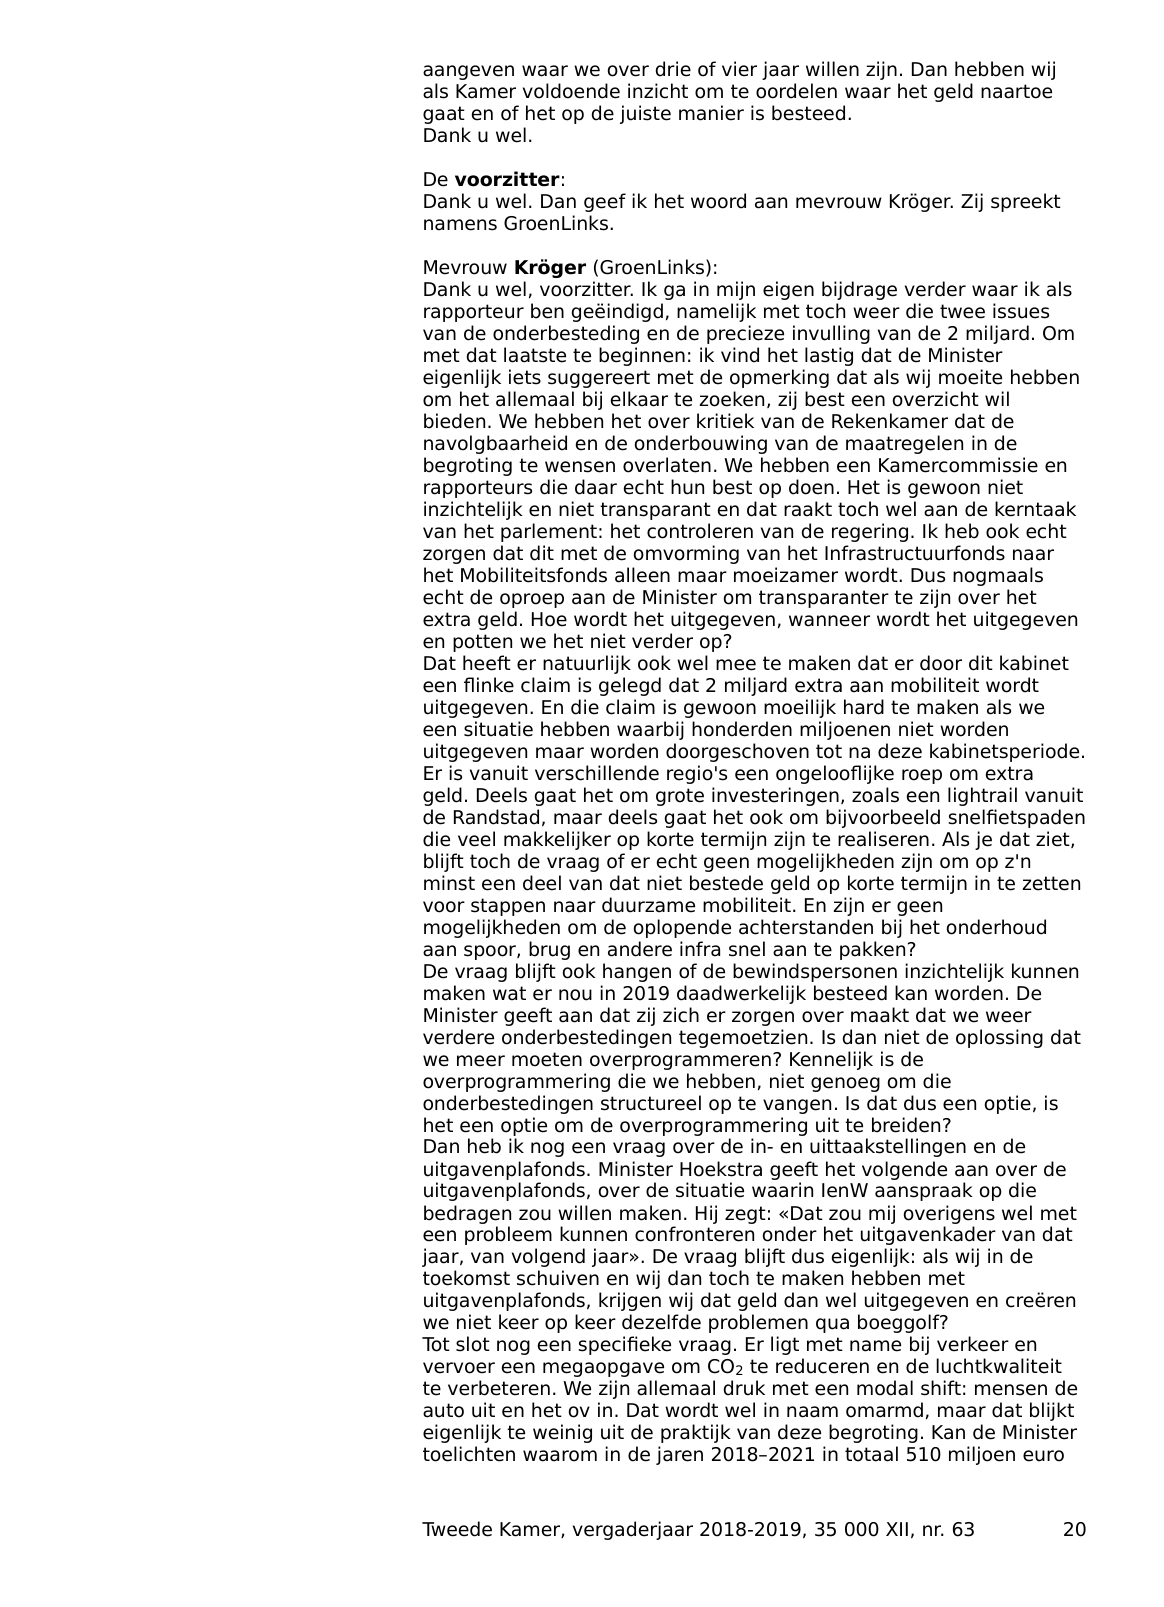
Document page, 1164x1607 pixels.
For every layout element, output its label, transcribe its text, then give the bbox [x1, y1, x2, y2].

text Dank u wel. [422, 125, 1087, 147]
text De voorzitter: [422, 169, 1087, 191]
text Mevrouw Kröger (GroenLinks): [422, 257, 1087, 279]
text Dan heb ik nog een vraag over de in- en uittaakstellingen en de uitgavenplafonds. Minister Hoekstra geeft het volgende aan over de uitgavenplafonds, over de situatie waarin IenW aanspraak op die bedragen zou willen maken. Hij zegt: «Dat zou mij overigens wel met een probleem kunnen confronteren onder het uitgavenkader van dat jaar, van volgend jaar». De vraag blijft dus eigenlijk: als wij in de toekomst schuiven en wij dan toch te maken hebben met uitgavenplafonds, krijgen wij dat geld dan wel uitgegeven en creëren we niet keer op keer dezelfde problemen qua boeggolf? [422, 1136, 1087, 1334]
text Tot slot nog een specifieke vraag. Er ligt met name bij verkeer en vervoer een megaopgave om CO2 te reduceren en de luchtkwaliteit te verbeteren. We zijn allemaal druk met een modal shift: mensen de auto uit en het ov in. Dat wordt wel in naam omarmd, maar dat blijkt eigenlijk te weinig uit de praktijk van deze begroting. Kan de Minister toelichten waarom in de jaren 2018–2021 in totaal 510 miljoen euro [422, 1334, 1087, 1466]
text aangeven waar we over drie of vier jaar willen zijn. Dan hebben wij als Kamer voldoende inzicht om te oordelen waar het geld naartoe gaat en of het op de juiste manier is besteed. [422, 59, 1087, 125]
text Dank u wel. Dan geef ik het woord aan mevrouw Kröger. Zij spreekt namens GroenLinks. [422, 191, 1087, 235]
text Dat heeft er natuurlijk ook wel mee te maken dat er door dit kabinet een flinke claim is gelegd dat 2 miljard extra aan mobiliteit wordt uitgegeven. En die claim is gewoon moeilijk hard te maken als we een situatie hebben waarbij honderden miljoenen niet worden uitgegeven maar worden doorgeschoven tot na deze kabinetsperiode. Er is vanuit verschillende regio's een ongelooflijke roep om extra geld. Deels gaat het om grote investeringen, zoals een lightrail vanuit de Randstad, maar deels gaat het ook om bijvoorbeeld snelfietspaden die veel makkelijker op korte termijn zijn te realiseren. Als je dat ziet, blijft toch de vraag of er echt geen mogelijkheden zijn om op z'n minst een deel van dat niet bestede geld op korte termijn in te zetten voor stappen naar duurzame mobiliteit. En zijn er geen mogelijkheden om de oplopende achterstanden bij het onderhoud aan spoor, brug en andere infra snel aan te pakken? [422, 653, 1087, 961]
text De vraag blijft ook hangen of de bewindspersonen inzichtelijk kunnen maken wat er nou in 2019 daadwerkelijk besteed kan worden. De Minister geeft aan dat zij zich er zorgen over maakt dat we weer verdere onderbestedingen tegemoetzien. Is dan niet de oplossing dat we meer moeten overprogrammeren? Kennelijk is de overprogrammering die we hebben, niet genoeg om die onderbestedingen structureel op te vangen. Is dat dus een optie, is het een optie om de overprogrammering uit te breiden? [422, 961, 1087, 1136]
text Dank u wel, voorzitter. Ik ga in mijn eigen bijdrage verder waar ik als rapporteur ben geëindigd, namelijk met toch weer die twee issues van de onderbesteding en de precieze invulling van de 2 miljard. Om met dat laatste te beginnen: ik vind het lastig dat de Minister eigenlijk iets suggereert met de opmerking dat als wij moeite hebben om het allemaal bij elkaar te zoeken, zij best een overzicht wil bieden. We hebben het over kritiek van de Rekenkamer dat de navolgbaarheid en de onderbouwing van de maatregelen in de begroting te wensen overlaten. We hebben een Kamercommissie en rapporteurs die daar echt hun best op doen. Het is gewoon niet inzichtelijk en niet transparant en dat raakt toch wel aan de kerntaak van het parlement: het controleren van de regering. Ik heb ook echt zorgen dat dit met de omvorming van het Infrastructuurfonds naar het Mobiliteitsfonds alleen maar moeizamer wordt. Dus nogmaals echt de oproep aan de Minister om transparanter te zijn over het extra geld. Hoe wordt het uitgegeven, wanneer wordt het uitgegeven en potten we het niet verder op? [422, 279, 1087, 653]
